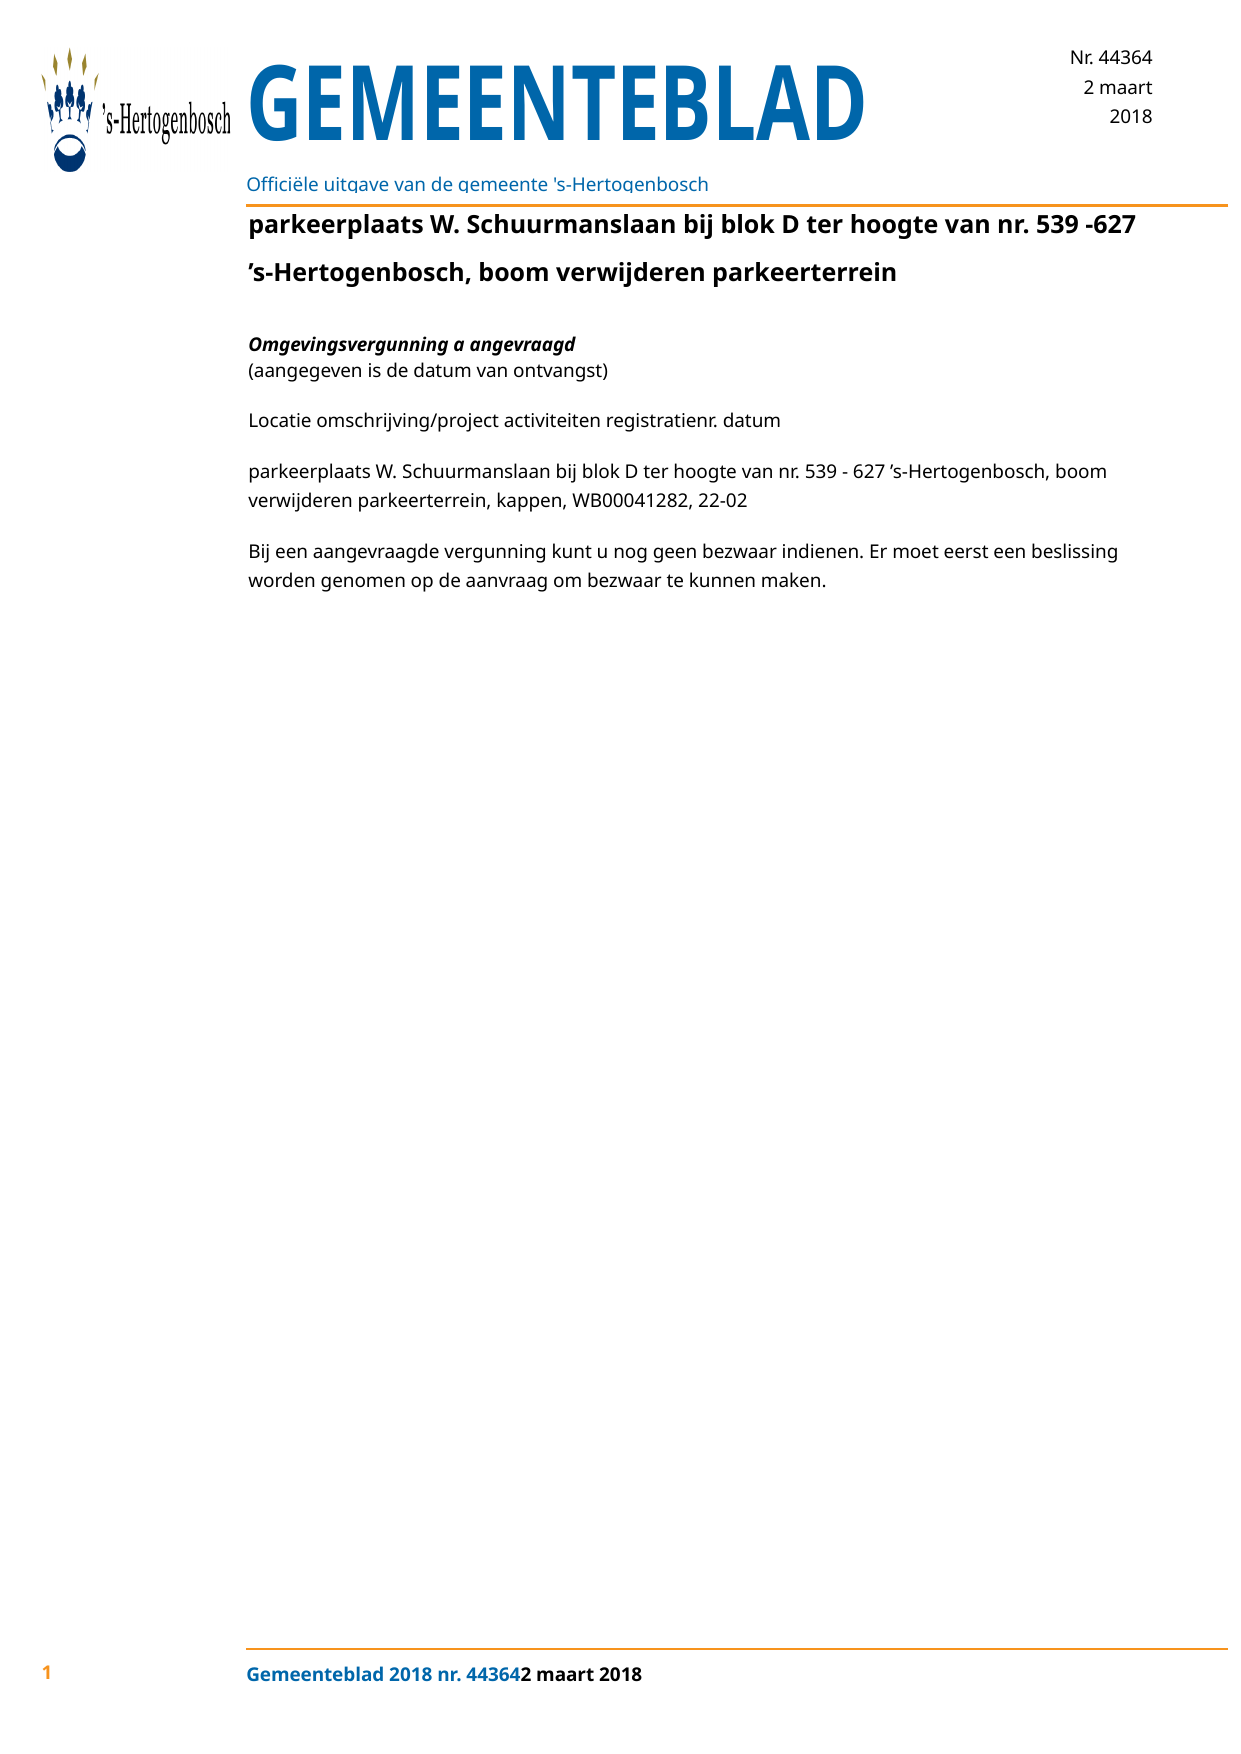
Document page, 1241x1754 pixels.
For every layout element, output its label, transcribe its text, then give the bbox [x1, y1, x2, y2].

picture [41, 47, 231, 172]
text Omgevingsvergunning a angevraagd [248, 331, 1152, 357]
text Locatie omschrijving/project activiteiten registratienr. datum [248, 408, 1152, 433]
text Bij een aangevraagde vergunning kunt u nog geen bezwaar indienen. Er moet eerst een beslissing worden genomen op de aanvraag om bezwaar te kunnen maken. [248, 538, 1152, 593]
text (aangegeven is de datum van ontvangst) [248, 357, 1152, 383]
text parkeerplaats W. Schuurmanslaan bij blok D ter hoogte van nr. 539 - 627 ’s-Hertogenbosch, boom verwijderen parkeerterrein, kappen, WB00041282, 22-02 [248, 458, 1152, 513]
text parkeerplaats W. Schuurmanslaan bij blok D ter hoogte van nr. 539 -627 ’s-Hertogenbosch, boom verwijderen parkeerterrein [248, 207, 1152, 288]
